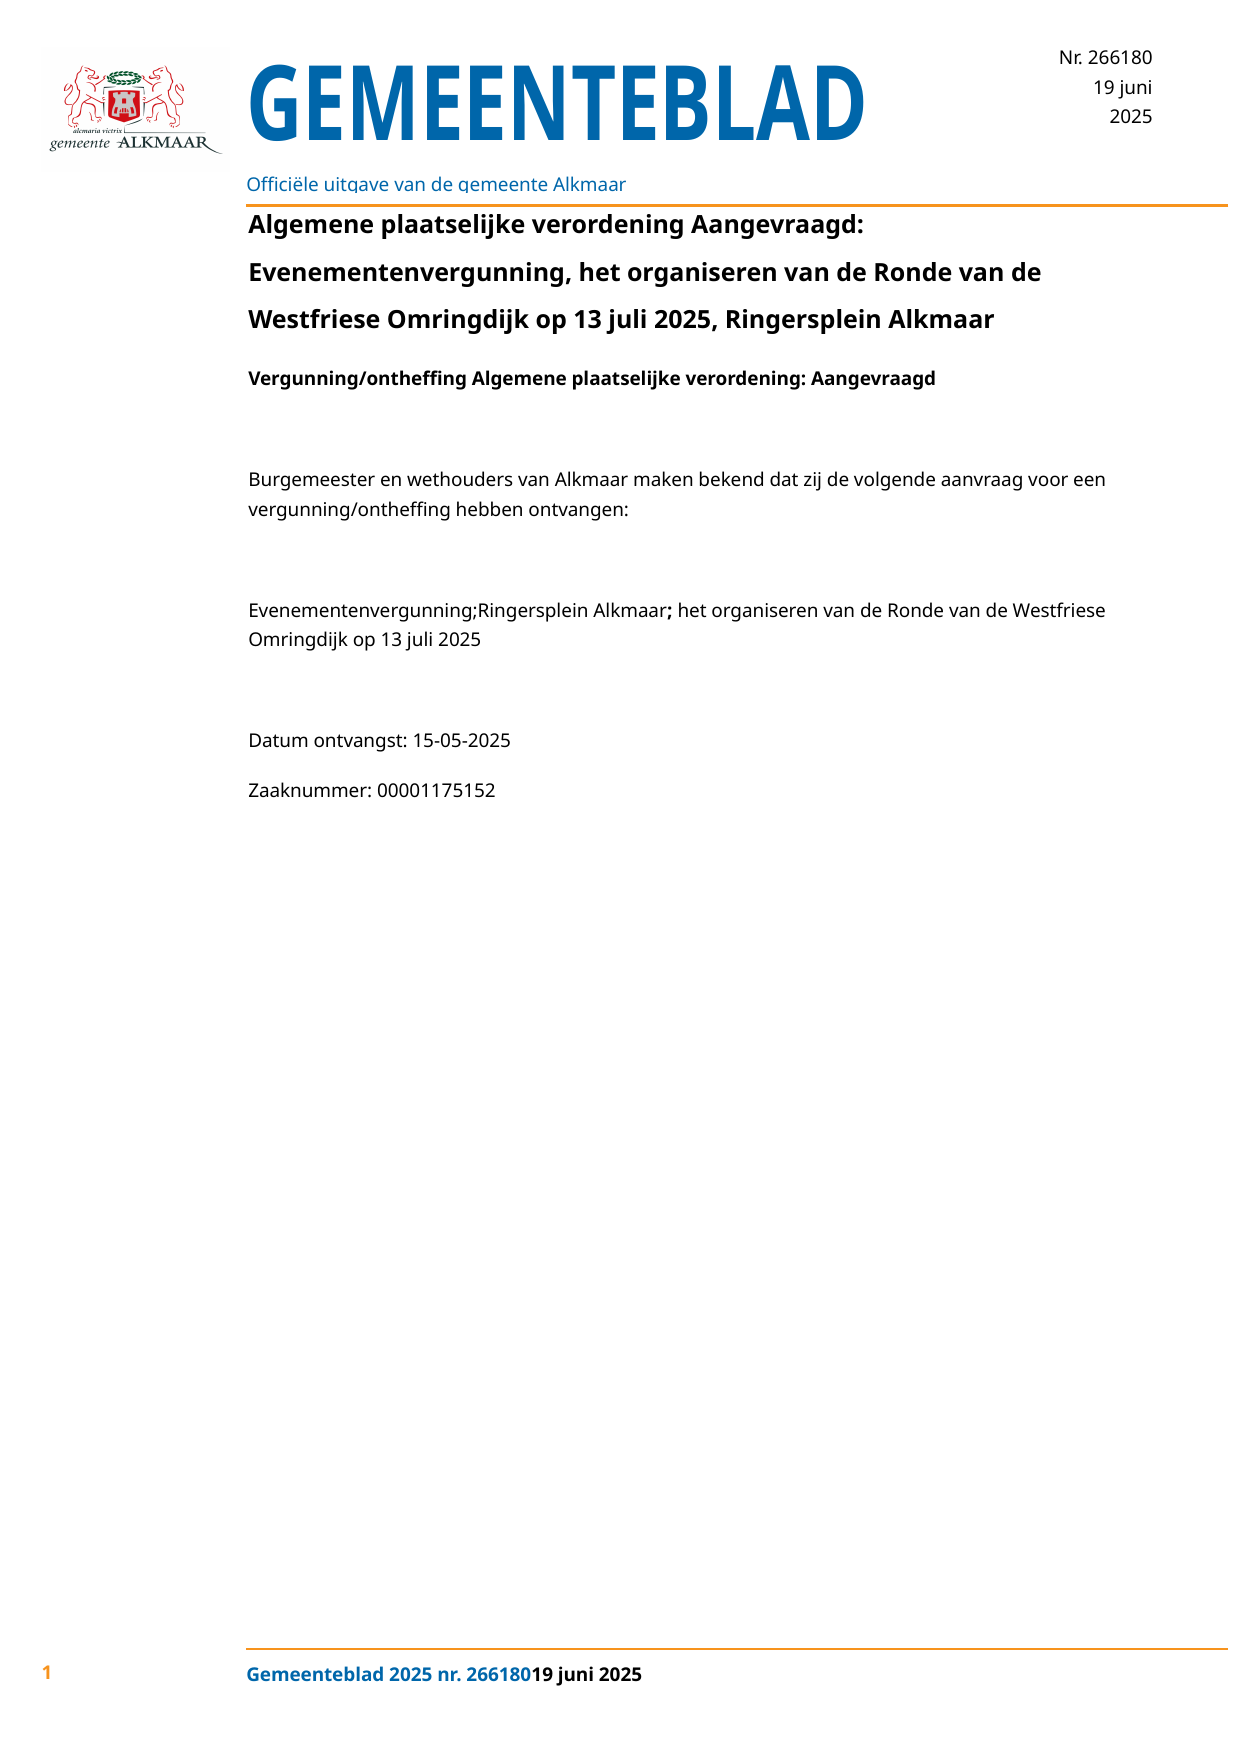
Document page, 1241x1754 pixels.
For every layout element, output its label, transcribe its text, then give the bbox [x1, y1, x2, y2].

text Evenementenvergunning;Ringersplein Alkmaar; het organiseren van de Ronde van de Westfriese Omringdijk op 13 juli 2025 [248, 597, 1152, 652]
text Vergunning/ontheffing Algemene plaatselijke verordening: Aangevraagd [248, 366, 1152, 391]
text Zaaknummer: 00001175152 [248, 778, 1152, 803]
text Datum ontvangst: 15-05-2025 [248, 727, 1152, 753]
picture [41, 47, 231, 172]
text Algemene plaatselijke verordening Aangevraagd: Evenementenvergunning, het organiseren van de Ronde van de Westfriese Omringdijk op 13 juli 2025, Ringersplein Alkmaar [248, 207, 1152, 336]
text Burgemeester en wethouders van Alkmaar maken bekend dat zij de volgende aanvraag voor een vergunning/ontheffing hebben ontvangen: [248, 466, 1152, 522]
